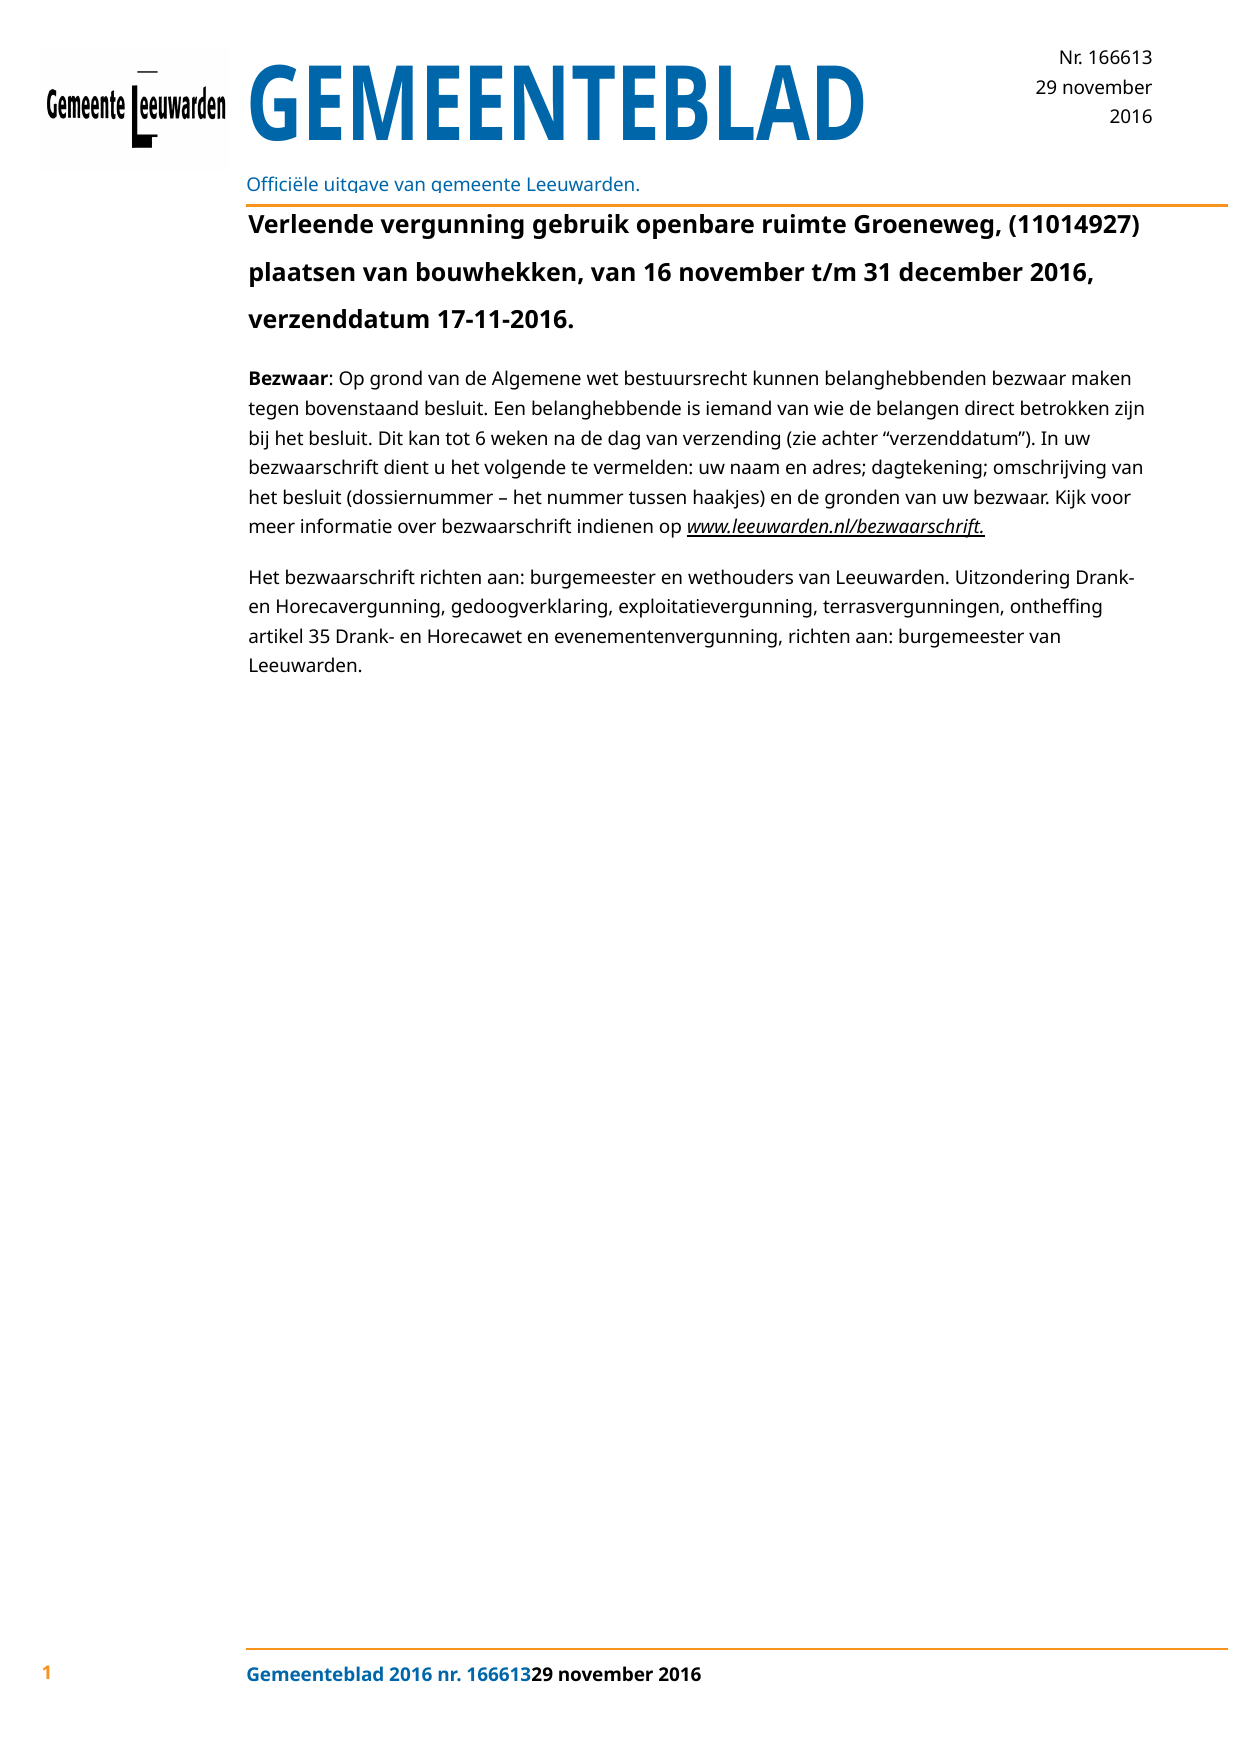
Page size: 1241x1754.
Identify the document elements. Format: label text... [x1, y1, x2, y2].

text Het bezwaarschrift richten aan: burgemeester en wethouders van Leeuwarden. Uitzondering Drank- en Horecavergunning, gedoogverklaring, exploitatievergunning, terrasvergunningen, ontheffing artikel 35 Drank- en Horecawet en evenementenvergunning, richten aan: burgemeester van Leeuwarden. [248, 564, 1152, 678]
text Verleende vergunning gebruik openbare ruimte Groeneweg, (11014927) plaatsen van bouwhekken, van 16 november t/m 31 december 2016, verzenddatum 17-11-2016. [248, 207, 1152, 336]
picture [41, 47, 231, 172]
text Bezwaar: Op grond van de Algemene wet bestuursrecht kunnen belanghebbenden bezwaar maken tegen bovenstaand besluit. Een belanghebbende is iemand van wie de belangen direct betrokken zijn bij het besluit. Dit kan tot 6 weken na de dag van verzending (zie achter “verzenddatum”). In uw bezwaarschrift dient u het volgende te vermelden: uw naam en adres; dagtekening; omschrijving van het besluit (dossiernummer – het nummer tussen haakjes) en de gronden van uw bezwaar. Kijk voor meer informatie over bezwaarschrift indienen op www.leeuwarden.nl/bezwaarschrift. [248, 366, 1152, 539]
